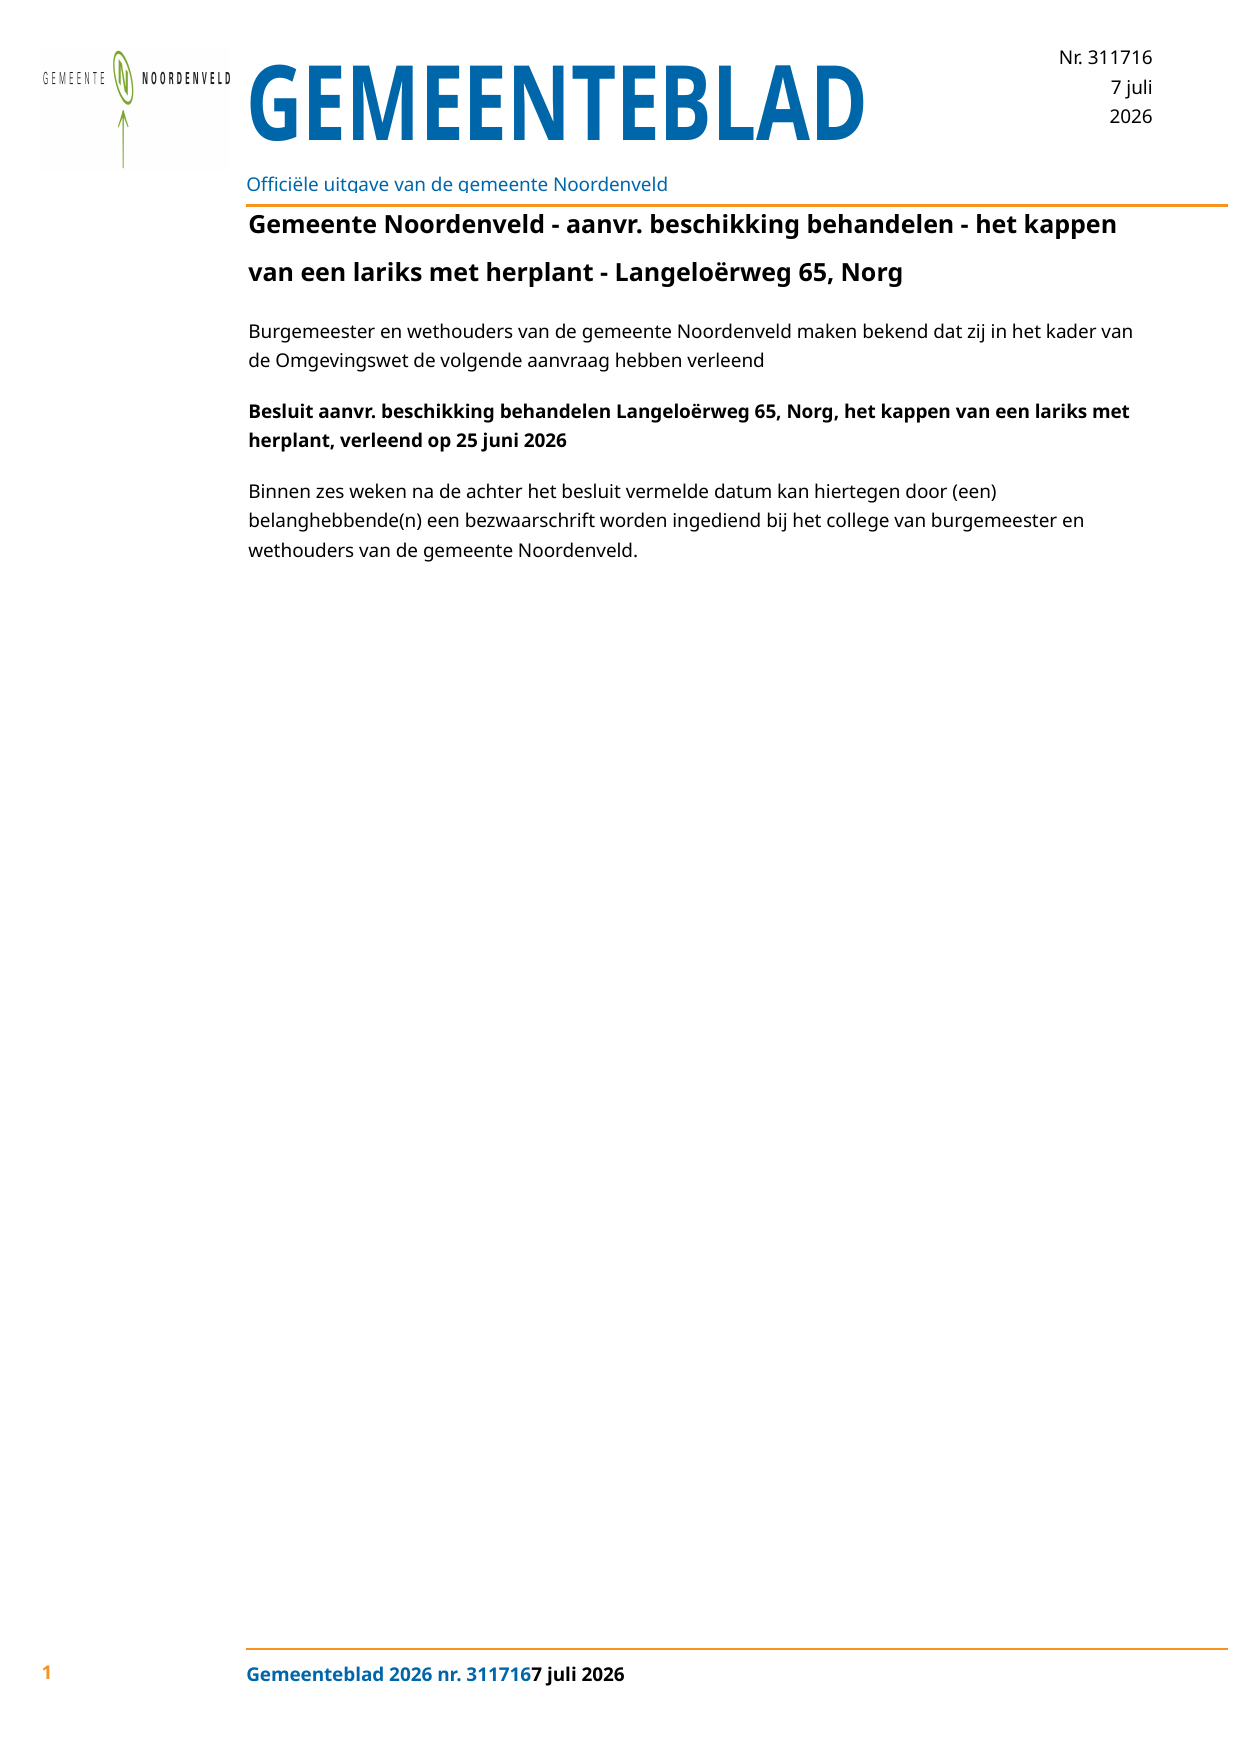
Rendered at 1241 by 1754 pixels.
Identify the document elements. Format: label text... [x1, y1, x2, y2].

text Gemeente Noordenveld - aanvr. beschikking behandelen - het kappen van een lariks met herplant - Langeloërweg 65, Norg [248, 207, 1152, 288]
text Burgemeester en wethouders van de gemeente Noordenveld maken bekend dat zij in het kader van de Omgevingswet de volgende aanvraag hebben verleend [248, 318, 1152, 373]
picture [41, 47, 231, 172]
text Besluit aanvr. beschikking behandelen Langeloërweg 65, Norg, het kappen van een lariks met herplant, verleend op 25 juni 2026 [248, 398, 1152, 453]
text Binnen zes weken na de achter het besluit vermelde datum kan hiertegen door (een) belanghebbende(n) een bezwaarschrift worden ingediend bij het college van burgemeester en wethouders van de gemeente Noordenveld. [248, 478, 1152, 563]
